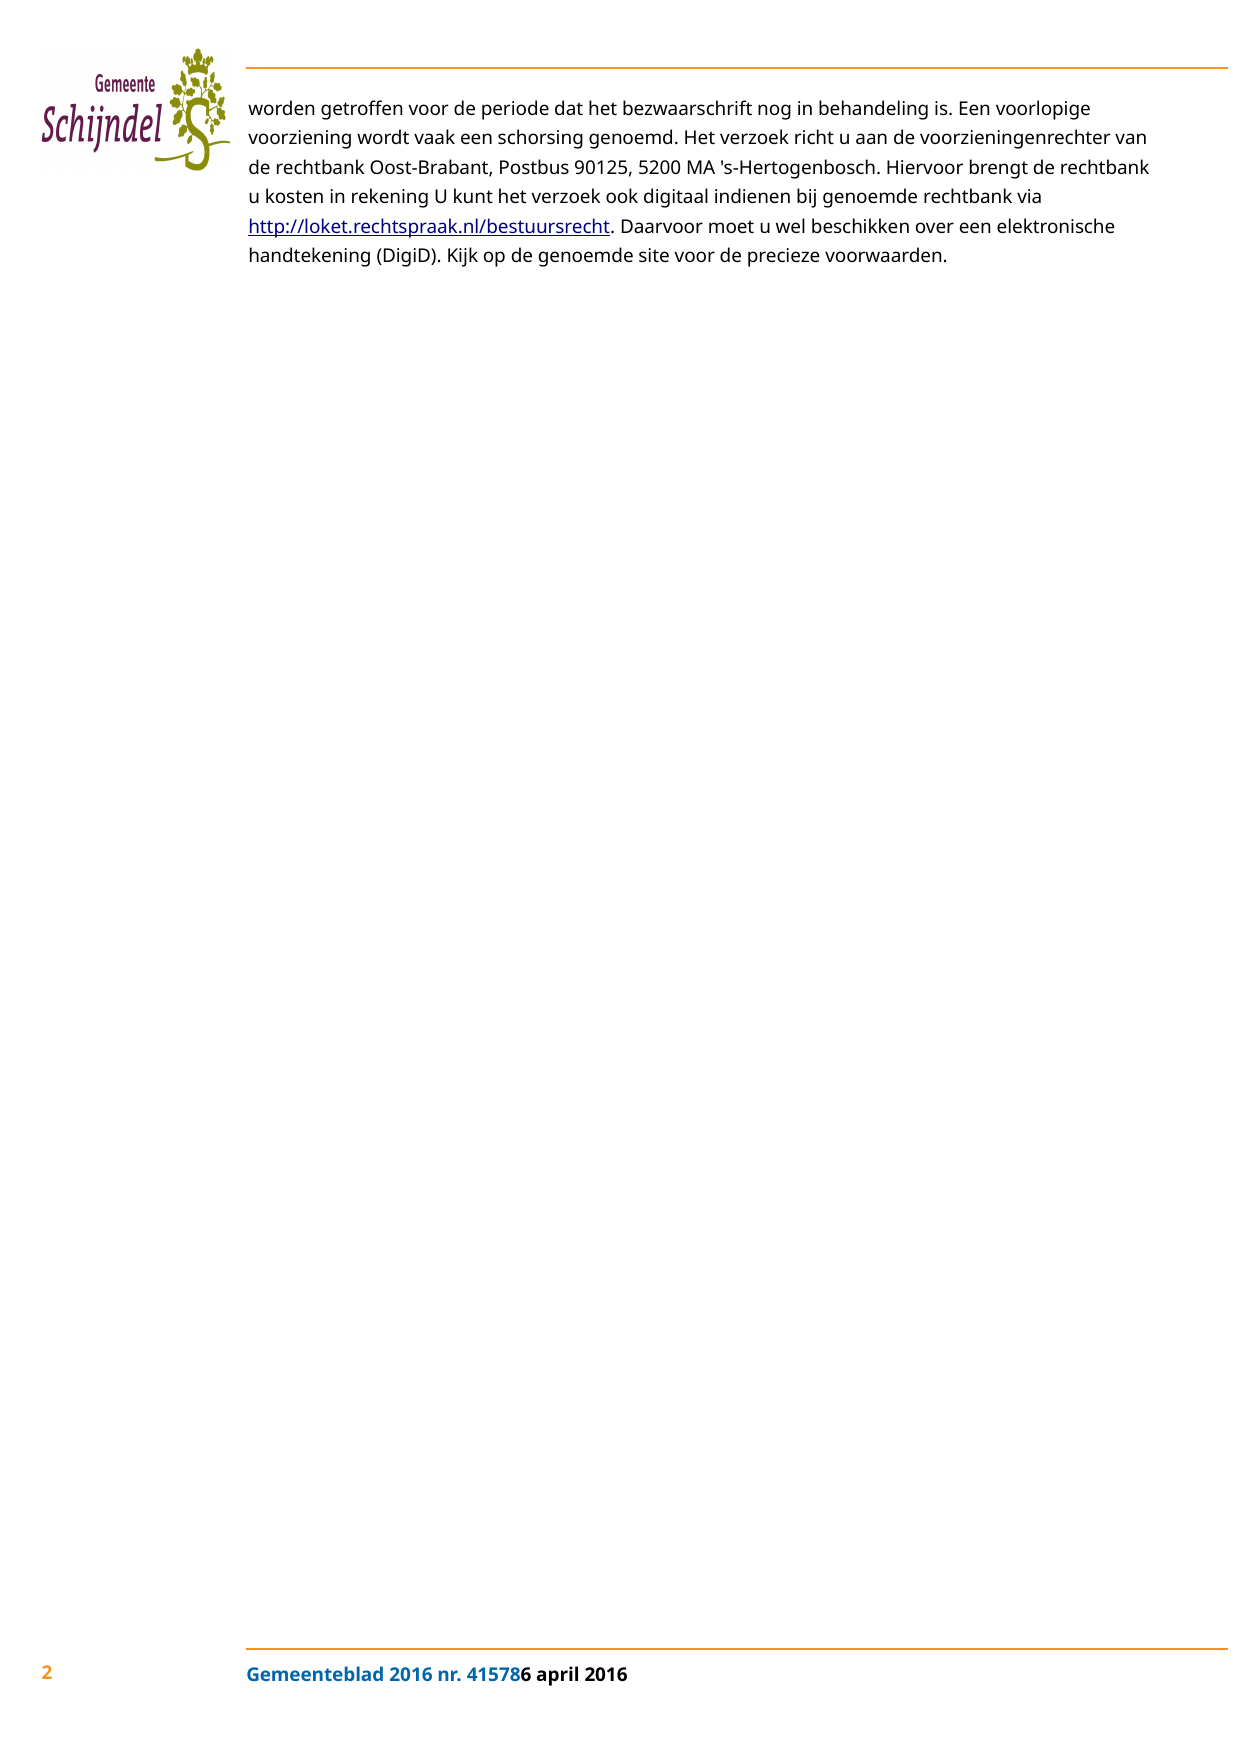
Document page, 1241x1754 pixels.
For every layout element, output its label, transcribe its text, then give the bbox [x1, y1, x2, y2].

text worden getroffen voor de periode dat het bezwaarschrift nog in behandeling is. Een voorlopige voorziening wordt vaak een schorsing genoemd. Het verzoek richt u aan de voorzieningenrechter van de rechtbank Oost-Brabant, Postbus 90125, 5200 MA 's-Hertogenbosch. Hiervoor brengt de rechtbank u kosten in rekening U kunt het verzoek ook digitaal indienen bij genoemde rechtbank via http://loket.rechtspraak.nl/bestuursrecht. Daarvoor moet u wel beschikken over een elektronische handtekening (DigiD). Kijk op de genoemde site voor de precieze voorwaarden. [248, 95, 1152, 268]
picture [41, 47, 231, 172]
